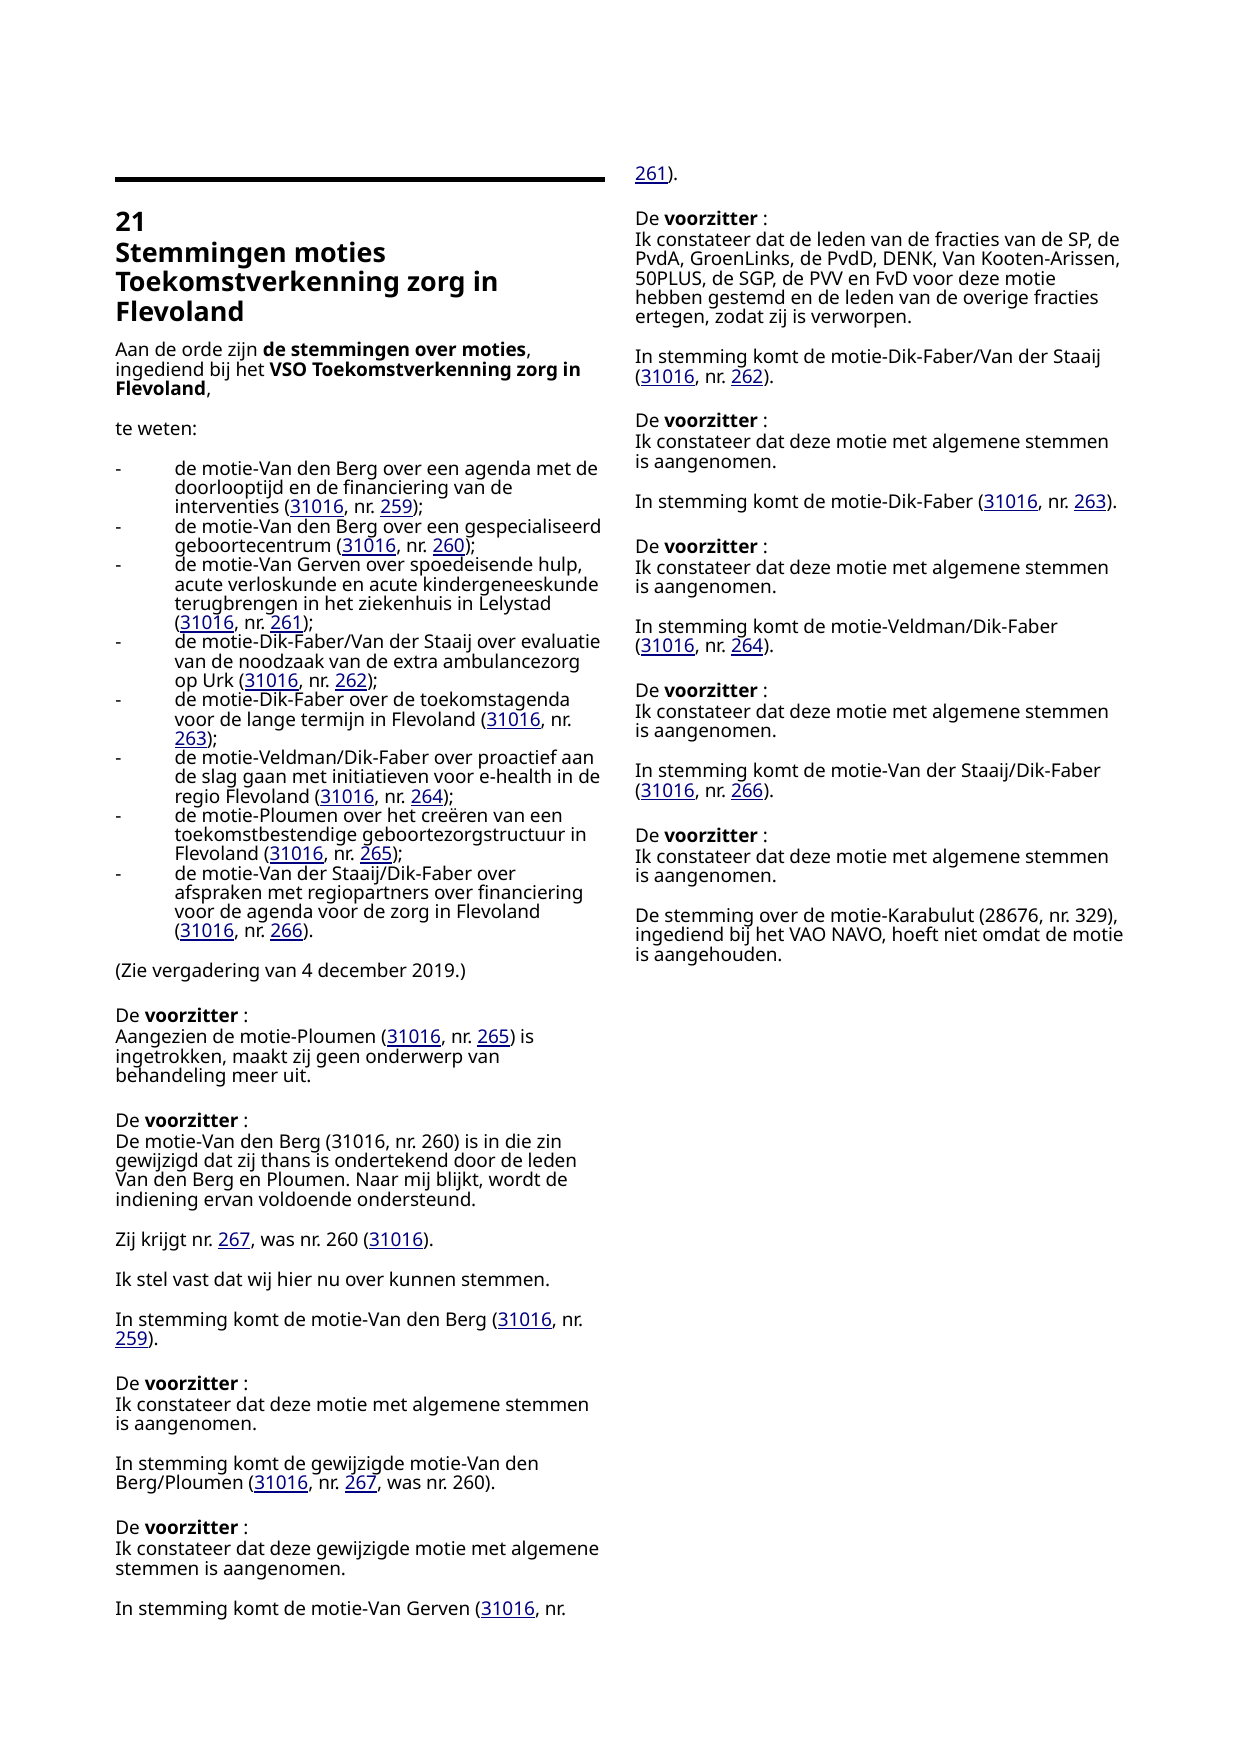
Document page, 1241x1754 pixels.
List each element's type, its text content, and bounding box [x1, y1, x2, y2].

text 21 [115, 203, 605, 239]
text De voorzitter : [115, 1514, 605, 1540]
text (Zie vergadering van 4 december 2019.) [115, 962, 605, 982]
text In stemming komt de gewijzigde motie-Van den Berg/Ploumen (31016, nr. 267, was nr. 260). [115, 1455, 605, 1494]
text De voorzitter : [635, 822, 1125, 848]
text Aan de orde zijn de stemmingen over moties, ingediend bij het VSO Toekomstverkenning zorg in Flevoland, [115, 341, 605, 399]
text In stemming komt de motie-Dik-Faber (31016, nr. 263). [635, 493, 1125, 512]
text De voorzitter : [115, 1370, 605, 1396]
list de motie-Van Gerven over spoedeisende hulp, acute verloskunde en acute kindergeneeskunde terugbrengen in het ziekenhuis in Lelystad (31016, nr. 261); [115, 556, 605, 633]
list de motie-Dik-Faber over de toekomstagenda voor de lange termijn in Flevoland (31016, nr. 263); [115, 691, 605, 749]
list de motie-Dik-Faber/Van der Staaij over evaluatie van de noodzaak van de extra ambulancezorg op Urk (31016, nr. 262); [115, 633, 605, 691]
text Ik constateer dat deze motie met algemene stemmen is aangenomen. [635, 559, 1125, 597]
text De voorzitter : [635, 408, 1125, 433]
text Ik constateer dat deze motie met algemene stemmen is aangenomen. [635, 848, 1125, 886]
text Stemmingen moties Toekomstverkenning zorg in Flevoland [115, 239, 605, 341]
list de motie-Van der Staaij/Dik-Faber over afspraken met regiopartners over financiering voor de agenda voor de zorg in Flevoland (31016, nr. 266). [115, 865, 605, 942]
text Ik constateer dat deze motie met algemene stemmen is aangenomen. [635, 433, 1125, 472]
text In stemming komt de motie-Van den Berg (31016, nr. 259). [115, 1311, 605, 1349]
text Ik constateer dat deze motie met algemene stemmen is aangenomen. [635, 703, 1125, 742]
text In stemming komt de motie-Van Gerven (31016, nr. [115, 1599, 605, 1619]
text De voorzitter : [635, 677, 1125, 703]
text De stemming over de motie-Karabulut (28676, nr. 329), ingediend bij het VAO NAVO, hoeft niet omdat de motie is aangehouden. [635, 907, 1125, 965]
text Zij krijgt nr. 267, was nr. 260 (31016). [115, 1231, 605, 1250]
list de motie-Veldman/Dik-Faber over proactief aan de slag gaan met initiatieven voor e-health in de regio Flevoland (31016, nr. 264); [115, 749, 605, 807]
text Ik constateer dat deze motie met algemene stemmen is aangenomen. [115, 1396, 605, 1434]
text te weten: [115, 420, 605, 439]
text Aangezien de motie-Ploumen (31016, nr. 265) is ingetrokken, maakt zij geen onderwerp van behandeling meer uit. [115, 1028, 605, 1086]
text 261). [635, 165, 1125, 184]
list de motie-Ploumen over het creëren van een toekomstbestendige geboortezorgstructuur in Flevoland (31016, nr. 265); [115, 807, 605, 865]
text In stemming komt de motie-Veldman/Dik-Faber (31016, nr. 264). [635, 618, 1125, 657]
text De voorzitter : [115, 1003, 605, 1028]
text Ik constateer dat de leden van de fracties van de SP, de PvdA, GroenLinks, de PvdD, DENK, Van Kooten-Arissen, 50PLUS, de SGP, de PVV en FvD voor deze motie hebben gestemd en de leden van de overige fracties ertegen, zodat zij is verworpen. [635, 231, 1125, 327]
text In stemming komt de motie-Van der Staaij/Dik-Faber (31016, nr. 266). [635, 762, 1125, 801]
text In stemming komt de motie-Dik-Faber/Van der Staaij (31016, nr. 262). [635, 348, 1125, 387]
list de motie-Van den Berg over een agenda met de doorlooptijd en de financiering van de interventies (31016, nr. 259); [115, 460, 605, 518]
text De voorzitter : [635, 205, 1125, 231]
text Ik constateer dat deze gewijzigde motie met algemene stemmen is aangenomen. [115, 1540, 605, 1579]
text De voorzitter : [635, 533, 1125, 559]
text Ik stel vast dat wij hier nu over kunnen stemmen. [115, 1271, 605, 1290]
list de motie-Van den Berg over een gespecialiseerd geboortecentrum (31016, nr. 260); [115, 518, 605, 556]
text De motie-Van den Berg (31016, nr. 260) is in die zin gewijzigd dat zij thans is ondertekend door de leden Van den Berg en Ploumen. Naar mij blijkt, wordt de indiening ervan voldoende ondersteund. [115, 1133, 605, 1210]
text De voorzitter : [115, 1107, 605, 1133]
